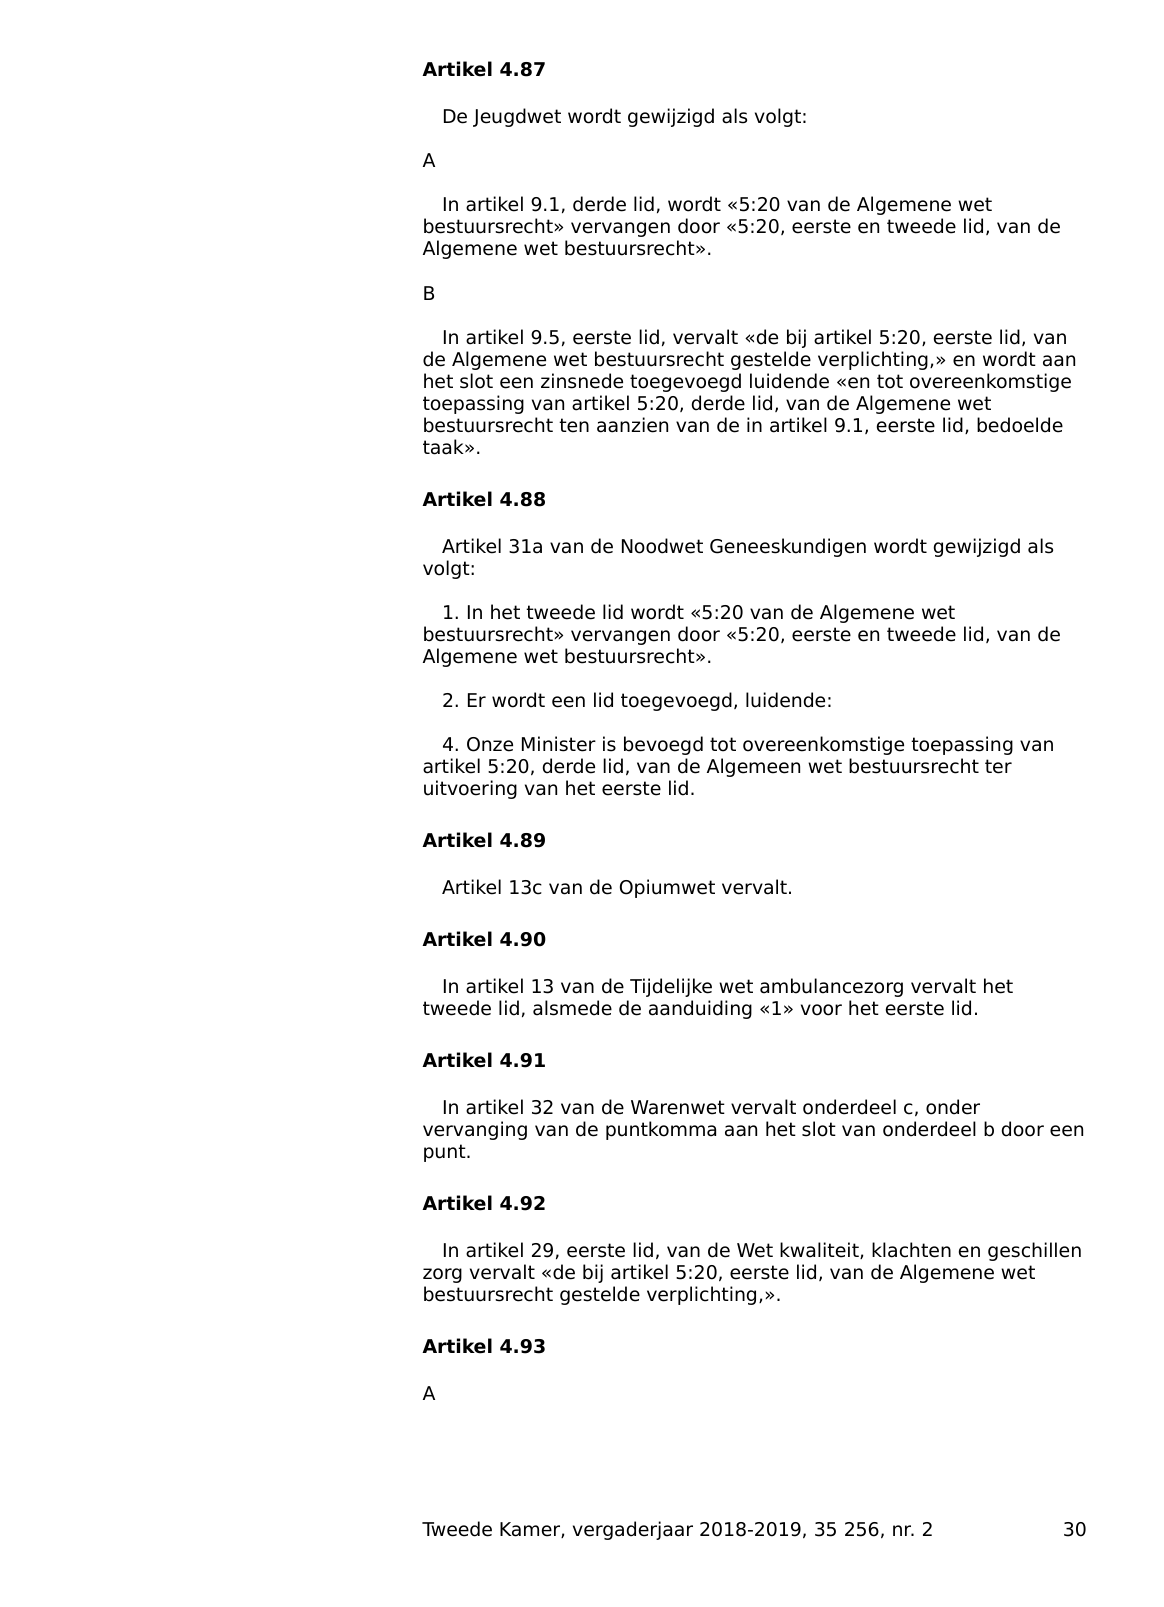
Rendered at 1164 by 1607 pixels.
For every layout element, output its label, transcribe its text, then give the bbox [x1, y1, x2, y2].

subtitle Artikel 4.92 [422, 1193, 1087, 1215]
text B [422, 282, 1087, 304]
text A [422, 150, 1087, 172]
text In artikel 9.1, derde lid, wordt «5:20 van de Algemene wet bestuursrecht» vervangen door «5:20, eerste en tweede lid, van de Algemene wet bestuursrecht». [422, 194, 1087, 260]
text 2. Er wordt een lid toegevoegd, luidende: [422, 690, 1087, 712]
text In artikel 13 van de Tijdelijke wet ambulancezorg vervalt het tweede lid, alsmede de aanduiding «1» voor het eerste lid. [422, 976, 1087, 1020]
text Artikel 13c van de Opiumwet vervalt. [422, 877, 1087, 899]
text De Jeugdwet wordt gewijzigd als volgt: [422, 106, 1087, 128]
text 4. Onze Minister is bevoegd tot overeenkomstige toepassing van artikel 5:20, derde lid, van de Algemeen wet bestuursrecht ter uitvoering van het eerste lid. [422, 734, 1087, 800]
text 1. In het tweede lid wordt «5:20 van de Algemene wet bestuursrecht» vervangen door «5:20, eerste en tweede lid, van de Algemene wet bestuursrecht». [422, 602, 1087, 668]
text In artikel 29, eerste lid, van de Wet kwaliteit, klachten en geschillen zorg vervalt «de bij artikel 5:20, eerste lid, van de Algemene wet bestuursrecht gestelde verplichting,». [422, 1240, 1087, 1306]
text In artikel 9.5, eerste lid, vervalt «de bij artikel 5:20, eerste lid, van de Algemene wet bestuursrecht gestelde verplichting,» en wordt aan het slot een zinsnede toegevoegd luidende «en tot overeenkomstige toepassing van artikel 5:20, derde lid, van de Algemene wet bestuursrecht ten aanzien van de in artikel 9.1, eerste lid, bedoelde taak». [422, 327, 1087, 458]
subtitle Artikel 4.89 [422, 830, 1087, 852]
subtitle Artikel 4.91 [422, 1050, 1087, 1072]
text A [422, 1383, 1087, 1404]
subtitle Artikel 4.88 [422, 488, 1087, 511]
subtitle Artikel 4.87 [422, 59, 1087, 81]
text In artikel 32 van de Warenwet vervalt onderdeel c, onder vervanging van de puntkomma aan het slot van onderdeel b door een punt. [422, 1097, 1087, 1163]
text Artikel 31a van de Noodwet Geneeskundigen wordt gewijzigd als volgt: [422, 536, 1087, 579]
subtitle Artikel 4.93 [422, 1336, 1087, 1358]
subtitle Artikel 4.90 [422, 929, 1087, 951]
